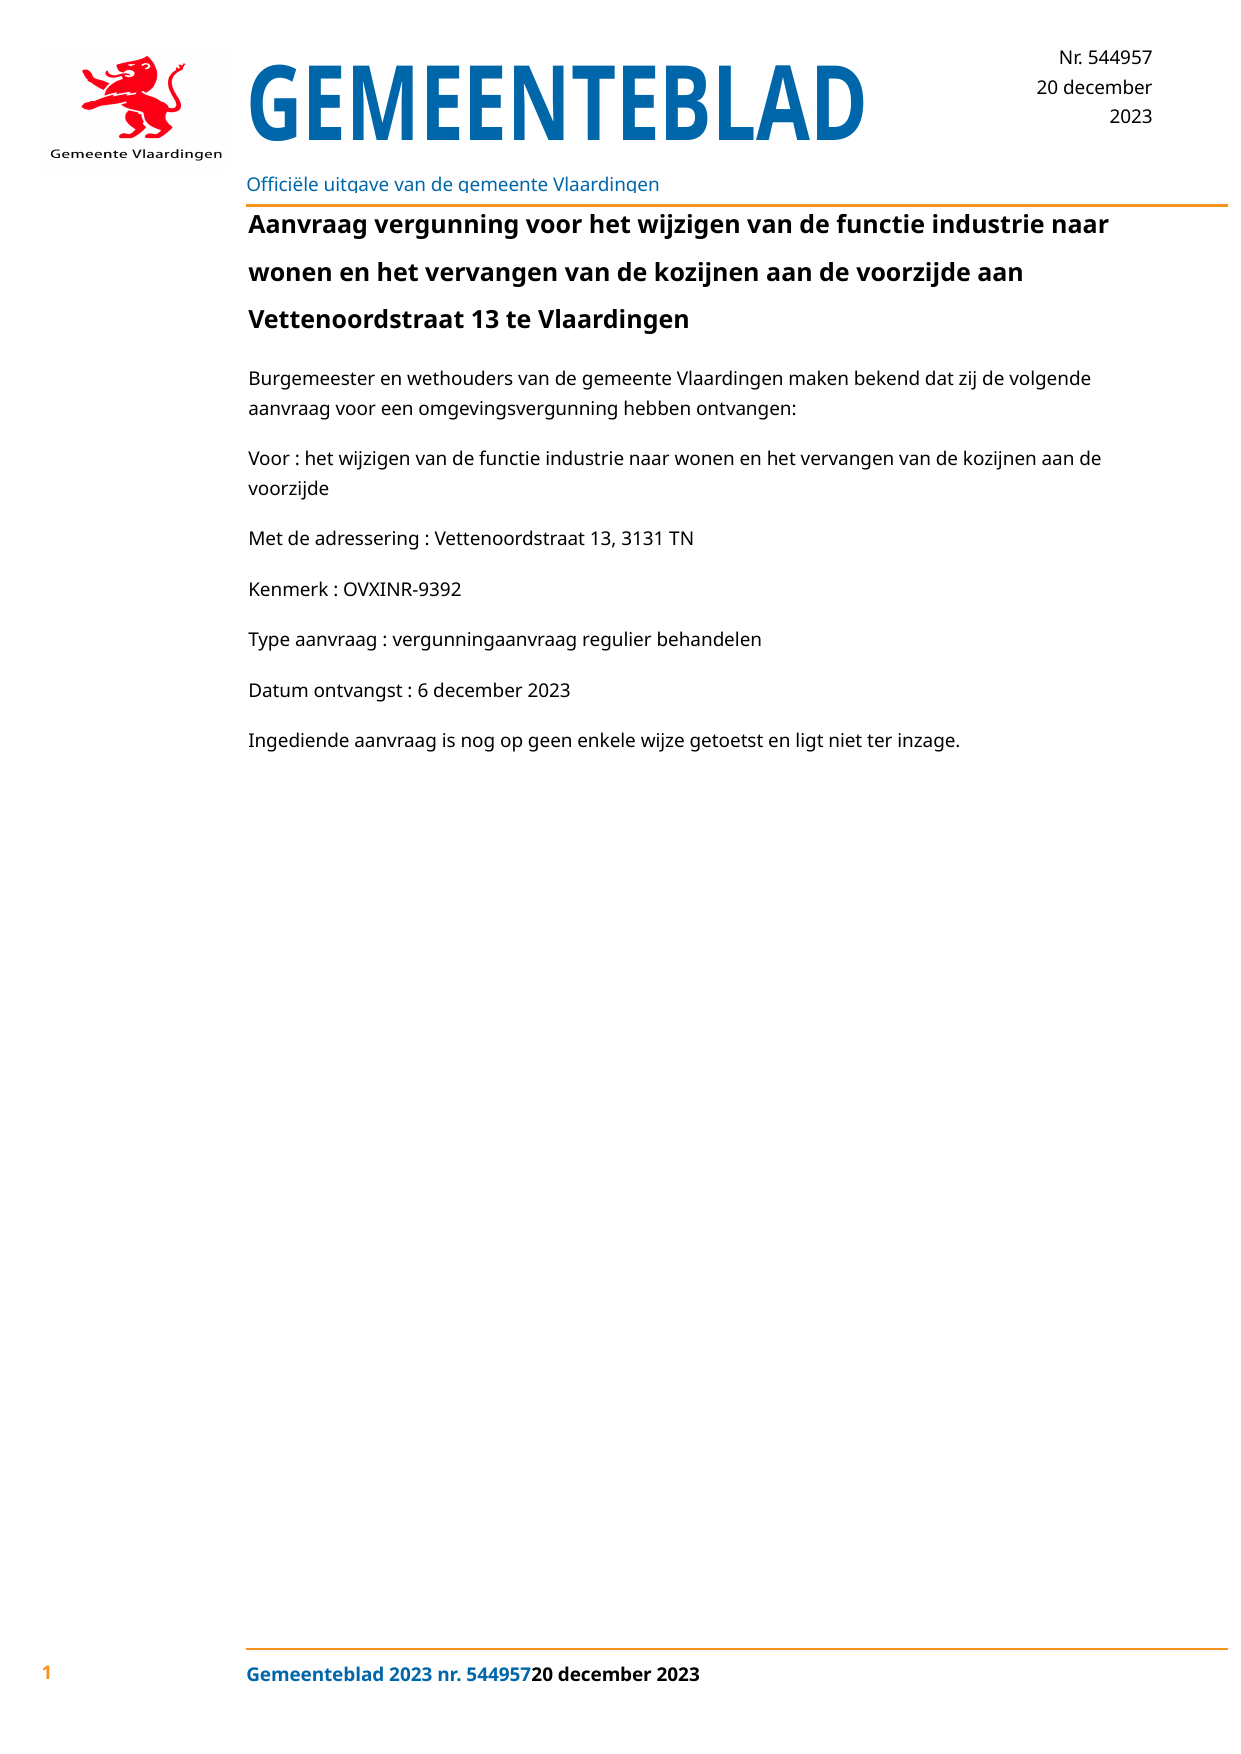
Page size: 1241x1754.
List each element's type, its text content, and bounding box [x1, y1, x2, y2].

text Voor : het wijzigen van de functie industrie naar wonen en het vervangen van de kozijnen aan de voorzijde [248, 446, 1152, 501]
text Type aanvraag : vergunningaanvraag regulier behandelen [248, 626, 1152, 652]
text Met de adressering : Vettenoordstraat 13, 3131 TN [248, 526, 1152, 551]
text Kenmerk : OVXINR-9392 [248, 576, 1152, 602]
text Ingediende aanvraag is nog op geen enkele wijze getoetst en ligt niet ter inzage. [248, 727, 1152, 753]
text Burgemeester en wethouders van de gemeente Vlaardingen maken bekend dat zij de volgende aanvraag voor een omgevingsvergunning hebben ontvangen: [248, 366, 1152, 421]
picture [41, 47, 231, 172]
text Aanvraag vergunning voor het wijzigen van de functie industrie naar wonen en het vervangen van de kozijnen aan de voorzijde aan Vettenoordstraat 13 te Vlaardingen [248, 207, 1152, 336]
text Datum ontvangst : 6 december 2023 [248, 677, 1152, 702]
